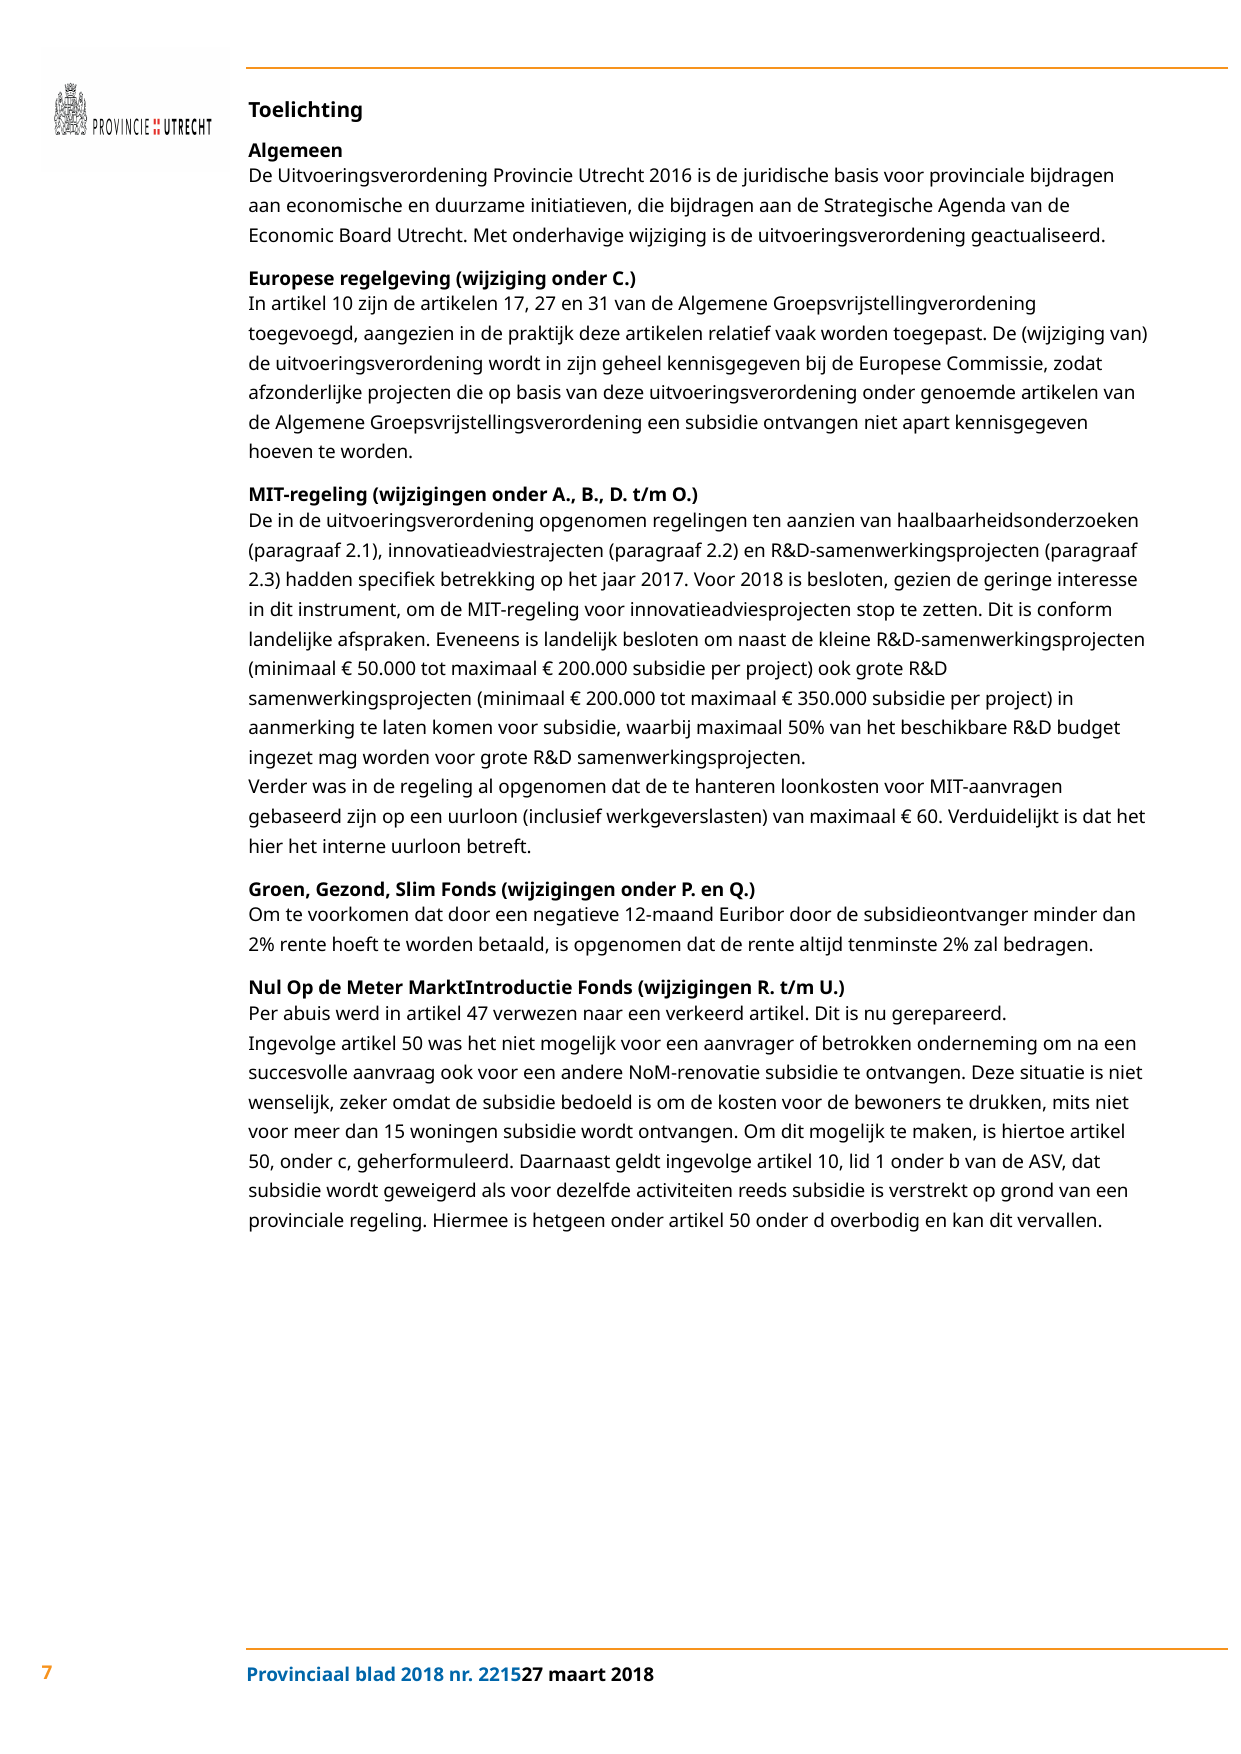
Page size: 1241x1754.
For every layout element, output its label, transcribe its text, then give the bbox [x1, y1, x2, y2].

text Per abuis werd in artikel 47 verwezen naar een verkeerd artikel. Dit is nu gerepareerd. [248, 1000, 1152, 1026]
text De Uitvoeringsverordening Provincie Utrecht 2016 is de juridische basis voor provinciale bijdragen aan economische en duurzame initiatieven, die bijdragen aan de Strategische Agenda van de Economic Board Utrecht. Met onderhavige wijziging is de uitvoeringsverordening geactualiseerd. [248, 163, 1152, 247]
text In artikel 10 zijn de artikelen 17, 27 en 31 van de Algemene Groepsvrijstellingverordening toegevoegd, aangezien in de praktijk deze artikelen relatief vaak worden toegepast. De (wijziging van) de uitvoeringsverordening wordt in zijn geheel kennisgegeven bij de Europese Commissie, zodat afzonderlijke projecten die op basis van deze uitvoeringsverordening onder genoemde artikelen van de Algemene Groepsvrijstellingsverordening een subsidie ontvangen niet apart kennisgegeven hoeven te worden. [248, 291, 1152, 464]
text Nul Op de Meter MarktIntroductie Fonds (wijzigingen R. t/m U.) [248, 974, 1152, 1000]
text Europese regelgeving (wijziging onder C.) [248, 265, 1152, 291]
text Ingevolge artikel 50 was het niet mogelijk voor een aanvrager of betrokken onderneming om na een succesvolle aanvraag ook voor een andere NoM-renovatie subsidie te ontvangen. Deze situatie is niet wenselijk, zeker omdat de subsidie bedoeld is om de kosten voor de bewoners te drukken, mits niet voor meer dan 15 woningen subsidie wordt ontvangen. Om dit mogelijk te maken, is hiertoe artikel 50, onder c, geherformuleerd. Daarnaast geldt ingevolge artikel 10, lid 1 onder b van de ASV, dat subsidie wordt geweigerd als voor dezelfde activiteiten reeds subsidie is verstrekt op grond van een provinciale regeling. Hiermee is hetgeen onder artikel 50 onder d overbodig en kan dit vervallen. [248, 1030, 1152, 1233]
picture [41, 47, 231, 172]
text De in de uitvoeringsverordening opgenomen regelingen ten aanzien van haalbaarheidsonderzoeken (paragraaf 2.1), innovatieadviestrajecten (paragraaf 2.2) en R&D-samenwerkingsprojecten (paragraaf 2.3) hadden specifiek betrekking op het jaar 2017. Voor 2018 is besloten, gezien de geringe interesse in dit instrument, om de MIT-regeling voor innovatieadviesprojecten stop te zetten. Dit is conform landelijke afspraken. Eveneens is landelijk besloten om naast de kleine R&D-samenwerkingsprojecten (minimaal € 50.000 tot maximaal € 200.000 subsidie per project) ook grote R&D samenwerkingsprojecten (minimaal € 200.000 tot maximaal € 350.000 subsidie per project) in aanmerking te laten komen voor subsidie, waarbij maximaal 50% van het beschikbare R&D budget ingezet mag worden voor grote R&D samenwerkingsprojecten. [248, 507, 1152, 770]
text Algemeen [248, 137, 1152, 163]
text Groen, Gezond, Slim Fonds (wijzigingen onder P. en Q.) [248, 876, 1152, 902]
text Verder was in de regeling al opgenomen dat de te hanteren loonkosten voor MIT-aanvragen gebaseerd zijn op een uurloon (inclusief werkgeverslasten) van maximaal € 60. Verduidelijkt is dat het hier het interne uurloon betreft. [248, 774, 1152, 858]
text Om te voorkomen dat door een negatieve 12-maand Euribor door de subsidieontvanger minder dan 2% rente hoeft te worden betaald, is opgenomen dat de rente altijd tenminste 2% zal bedragen. [248, 902, 1152, 957]
text MIT-regeling (wijzigingen onder A., B., D. t/m O.) [248, 482, 1152, 507]
text Toelichting [248, 95, 1152, 123]
